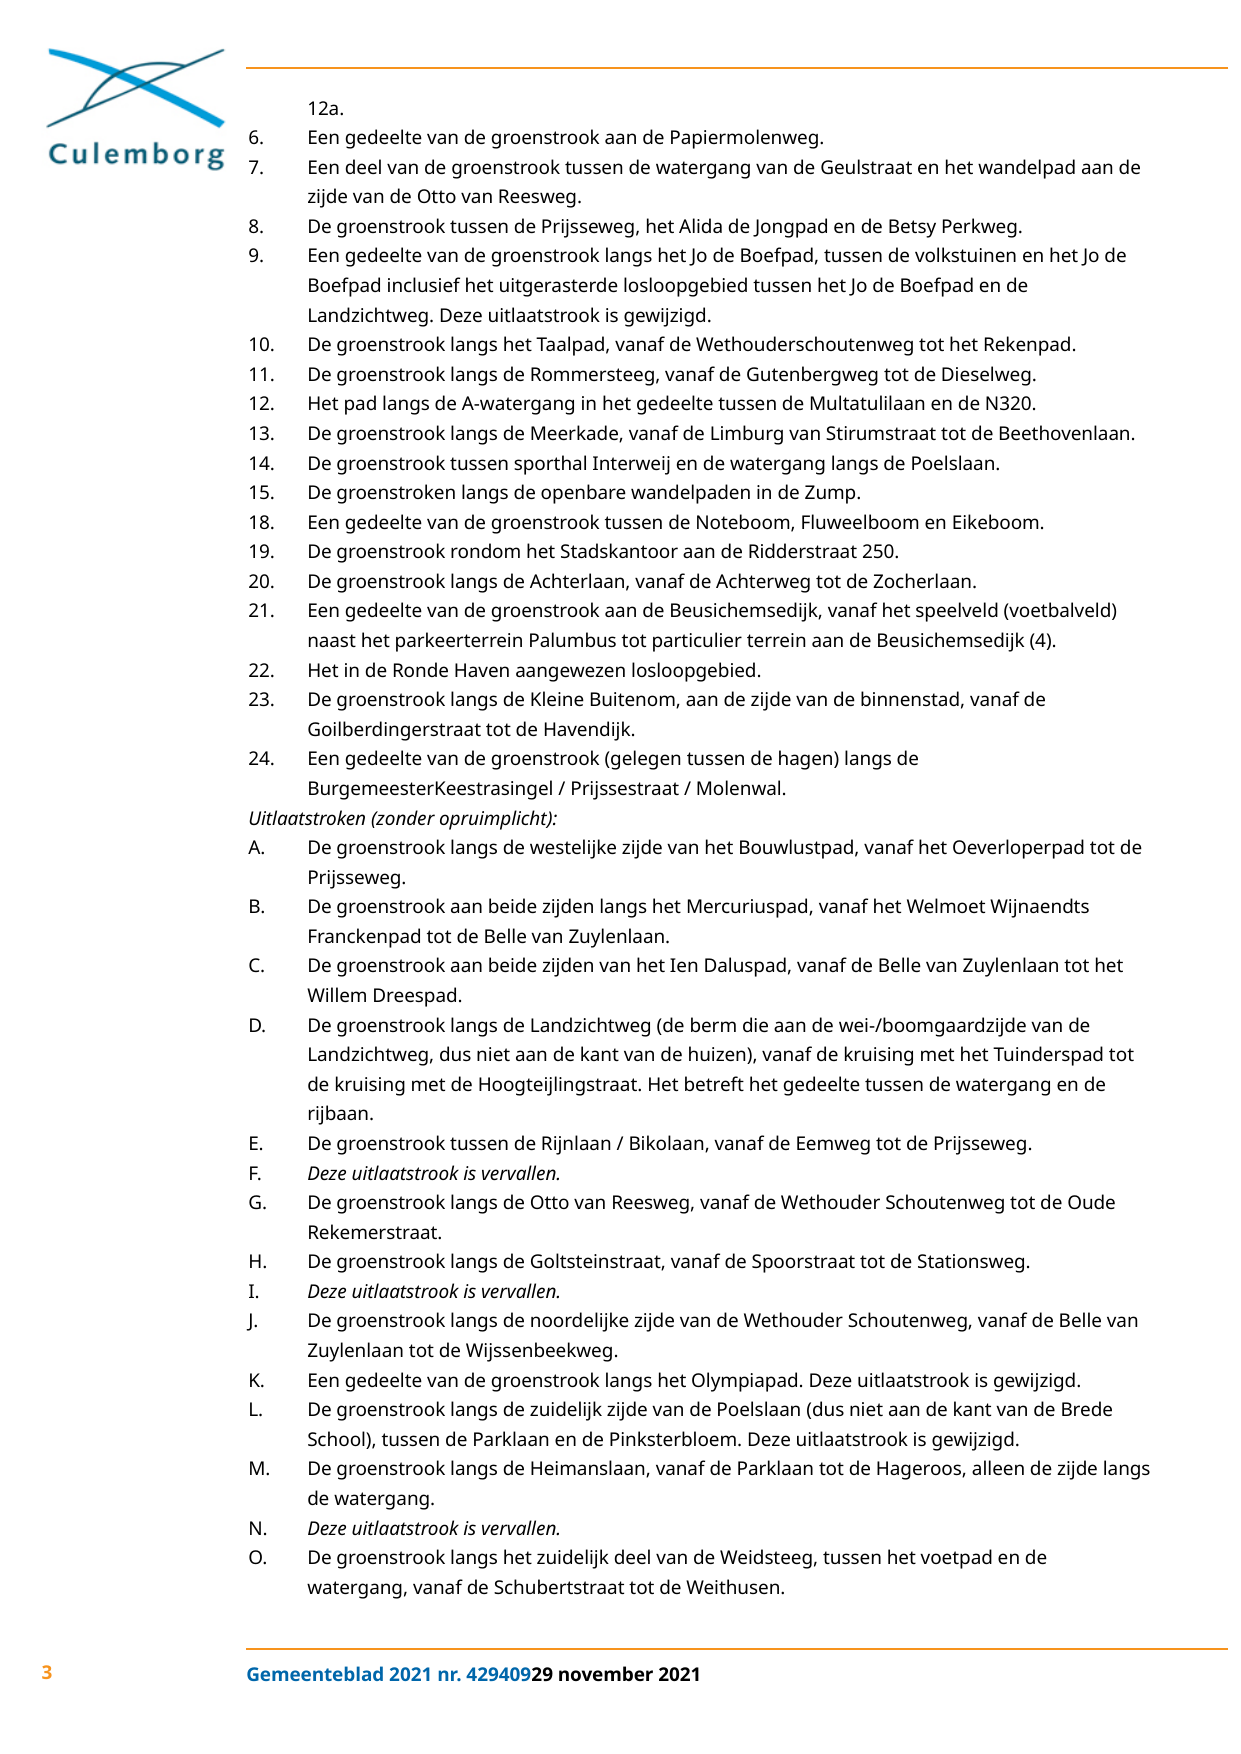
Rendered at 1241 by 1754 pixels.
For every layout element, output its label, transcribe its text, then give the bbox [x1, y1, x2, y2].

list De groenstrook langs de Heimanslaan, vanaf de Parklaan tot de Hageroos, alleen de zijde langs de watergang. [248, 1456, 1152, 1511]
list De groenstrook langs het Taalpad, vanaf de Wethouderschoutenweg tot het Rekenpad. [248, 331, 1152, 357]
list De groenstrook langs de Rommersteeg, vanaf de Gutenbergweg tot de Dieselweg. [248, 361, 1152, 387]
list Deze uitlaatstrook is vervallen. [248, 1278, 1152, 1304]
list Een gedeelte van de groenstrook tussen de Noteboom, Fluweelboom en Eikeboom. [248, 509, 1152, 535]
list Het in de Ronde Haven aangewezen losloopgebied. [248, 657, 1152, 683]
list De groenstrook aan beide zijden langs het Mercuriuspad, vanaf het Welmoet Wijnaendts Franckenpad tot de Belle van Zuylenlaan. [248, 893, 1152, 949]
list De groenstroken langs de openbare wandelpaden in de Zump. [248, 479, 1152, 505]
list Een gedeelte van de groenstrook aan de Beusichemsedijk, vanaf het speelveld (voetbalveld) naast het parkeerterrein Palumbus tot particulier terrein aan de Beusichemsedijk (4). [248, 598, 1152, 653]
list Een gedeelte van de groenstrook langs het Jo de Boefpad, tussen de volkstuinen en het Jo de Boefpad inclusief het uitgerasterde losloopgebied tussen het Jo de Boefpad en de Landzichtweg. Deze uitlaatstrook is gewijzigd. [248, 243, 1152, 328]
list De groenstrook tussen sporthal Interweij en de watergang langs de Poelslaan. [248, 450, 1152, 476]
list Deze uitlaatstrook is vervallen. [248, 1160, 1152, 1186]
list Een gedeelte van de groenstrook aan de Papiermolenweg. [248, 124, 1152, 150]
list 12a. [248, 95, 1152, 121]
list De groenstrook langs de noordelijke zijde van de Wethouder Schoutenweg, vanaf de Belle van Zuylenlaan tot de Wijssenbeekweg. [248, 1308, 1152, 1363]
list De groenstrook tussen de Rijnlaan / Bikolaan, vanaf de Eemweg tot de Prijsseweg. [248, 1130, 1152, 1156]
list De groenstrook langs de Achterlaan, vanaf de Achterweg tot de Zocherlaan. [248, 568, 1152, 594]
list De groenstrook langs het zuidelijk deel van de Weidsteeg, tussen het voetpad en de watergang, vanaf de Schubertstraat tot de Weithusen. [248, 1544, 1152, 1600]
list De groenstrook langs de Otto van Reesweg, vanaf de Wethouder Schoutenweg tot de Oude Rekemerstraat. [248, 1189, 1152, 1245]
list Een gedeelte van de groenstrook langs het Olympiapad. Deze uitlaatstrook is gewijzigd. [248, 1367, 1152, 1393]
list De groenstrook aan beide zijden van het Ien Daluspad, vanaf de Belle van Zuylenlaan tot het Willem Dreespad. [248, 953, 1152, 1008]
list De groenstrook langs de westelijke zijde van het Bouwlustpad, vanaf het Oeverloperpad tot de Prijsseweg. [248, 834, 1152, 890]
list De groenstrook langs de Landzichtweg (de berm die aan de wei-/boomgaardzijde van de Landzichtweg, dus niet aan de kant van de huizen), vanaf de kruising met het Tuinderspad tot de kruising met de Hoogteijlingstraat. Het betreft het gedeelte tussen de watergang en de rijbaan. [248, 1012, 1152, 1126]
list Een gedeelte van de groenstrook (gelegen tussen de hagen) langs de BurgemeesterKeestrasingel / Prijssestraat / Molenwal. [248, 746, 1152, 801]
text Uitlaatstroken (zonder opruimplicht): [248, 805, 1152, 831]
list De groenstrook langs de Kleine Buitenom, aan de zijde van de binnenstad, vanaf de Goilberdingerstraat tot de Havendijk. [248, 686, 1152, 742]
picture [41, 47, 231, 172]
list Deze uitlaatstrook is vervallen. [248, 1515, 1152, 1541]
list De groenstrook tussen de Prijsseweg, het Alida de Jongpad en de Betsy Perkweg. [248, 213, 1152, 239]
list Een deel van de groenstrook tussen de watergang van de Geulstraat en het wandelpad aan de zijde van de Otto van Reesweg. [248, 154, 1152, 209]
list Het pad langs de A-watergang in het gedeelte tussen de Multatulilaan en de N320. [248, 391, 1152, 416]
list De groenstrook langs de zuidelijk zijde van de Poelslaan (dus niet aan de kant van de Brede School), tussen de Parklaan en de Pinksterbloem. Deze uitlaatstrook is gewijzigd. [248, 1396, 1152, 1452]
list De groenstrook rondom het Stadskantoor aan de Ridderstraat 250. [248, 538, 1152, 564]
list De groenstrook langs de Meerkade, vanaf de Limburg van Stirumstraat tot de Beethovenlaan. [248, 420, 1152, 446]
list De groenstrook langs de Goltsteinstraat, vanaf de Spoorstraat tot de Stationsweg. [248, 1248, 1152, 1274]
